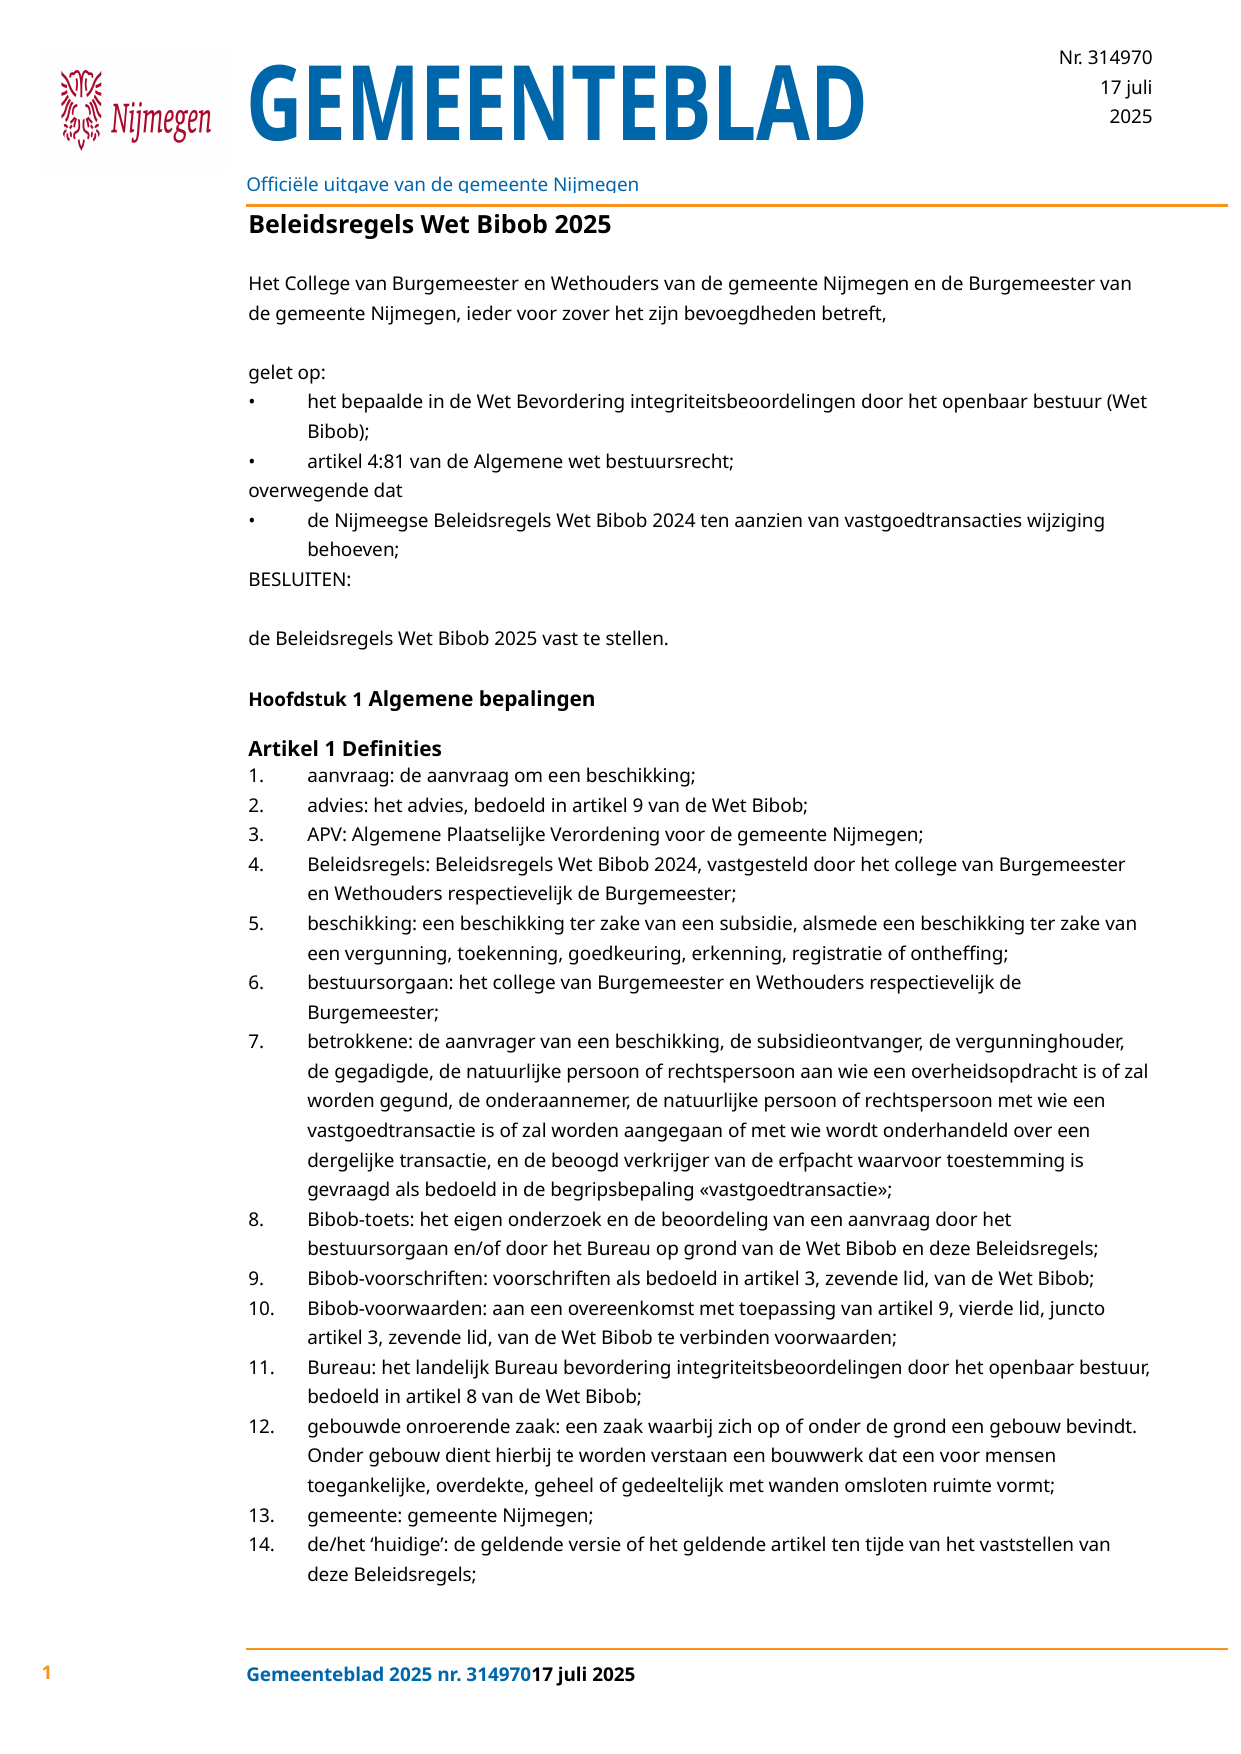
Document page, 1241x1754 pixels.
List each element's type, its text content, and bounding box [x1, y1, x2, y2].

list de Nijmeegse Beleidsregels Wet Bibob 2024 ten aanzien van vastgoedtransacties wijziging behoeven; [248, 507, 1152, 562]
list aanvraag: de aanvraag om een beschikking; [248, 762, 1152, 788]
list APV: Algemene Plaatselijke Verordening voor de gemeente Nijmegen; [248, 821, 1152, 847]
text Hoofdstuk 1 Algemene bepalingen [248, 684, 1152, 713]
list Beleidsregels: Beleidsregels Wet Bibob 2024, vastgesteld door het college van Burgemeester en Wethouders respectievelijk de Burgemeester; [248, 851, 1152, 906]
list Bureau: het landelijk Bureau bevordering integriteitsbeoordelingen door het openbaar bestuur, bedoeld in artikel 8 van de Wet Bibob; [248, 1354, 1152, 1409]
text Het College van Burgemeester en Wethouders van de gemeente Nijmegen en de Burgemeester van de gemeente Nijmegen, ieder voor zover het zijn bevoegdheden betreft, [248, 270, 1152, 326]
list het bepaalde in de Wet Bevordering integriteitsbeoordelingen door het openbaar bestuur (Wet Bibob); [248, 389, 1152, 444]
list de/het ‘huidige’: de geldende versie of het geldende artikel ten tijde van het vaststellen van deze Beleidsregels; [248, 1531, 1152, 1587]
list artikel 4:81 van de Algemene wet bestuursrecht; [248, 448, 1152, 473]
list gemeente: gemeente Nijmegen; [248, 1502, 1152, 1527]
text overwegende dat [248, 477, 1152, 503]
list bestuursorgaan: het college van Burgemeester en Wethouders respectievelijk de Burgemeester; [248, 969, 1152, 1024]
text gelet op: [248, 359, 1152, 385]
list Bibob-toets: het eigen onderzoek en de beoordeling van een aanvraag door het bestuursorgaan en/of door het Bureau op grond van de Wet Bibob en deze Beleidsregels; [248, 1206, 1152, 1261]
list gebouwde onroerende zaak: een zaak waarbij zich op of onder de grond een gebouw bevindt. Onder gebouw dient hierbij te worden verstaan een bouwwerk dat een voor mensen toegankelijke, overdekte, geheel of gedeeltelijk met wanden omsloten ruimte vormt; [248, 1413, 1152, 1498]
list Bibob-voorwaarden: aan een overeenkomst met toepassing van artikel 9, vierde lid, juncto artikel 3, zevende lid, van de Wet Bibob te verbinden voorwaarden; [248, 1295, 1152, 1350]
text BESLUITEN: [248, 566, 1152, 592]
picture [41, 47, 231, 172]
text Beleidsregels Wet Bibob 2025 [248, 207, 1152, 241]
list beschikking: een beschikking ter zake van een subsidie, alsmede een beschikking ter zake van een vergunning, toekenning, goedkeuring, erkenning, registratie of ontheffing; [248, 910, 1152, 965]
list Bibob-voorschriften: voorschriften als bedoeld in artikel 3, zevende lid, van de Wet Bibob; [248, 1265, 1152, 1291]
list betrokkene: de aanvrager van een beschikking, de subsidieontvanger, de vergunninghouder, de gegadigde, de natuurlijke persoon of rechtspersoon aan wie een overheidsopdracht is of zal worden gegund, de onderaannemer, de natuurlijke persoon of rechtspersoon met wie een vastgoedtransactie is of zal worden aangegaan of met wie wordt onderhandeld over een dergelijke transactie, en de beoogd verkrijger van de erfpacht waarvoor toestemming is gevraagd als bedoeld in de begripsbepaling «vastgoedtransactie»; [248, 1028, 1152, 1202]
text de Beleidsregels Wet Bibob 2025 vast te stellen. [248, 625, 1152, 651]
text Artikel 1 Definities [248, 734, 1152, 762]
list advies: het advies, bedoeld in artikel 9 van de Wet Bibob; [248, 792, 1152, 817]
